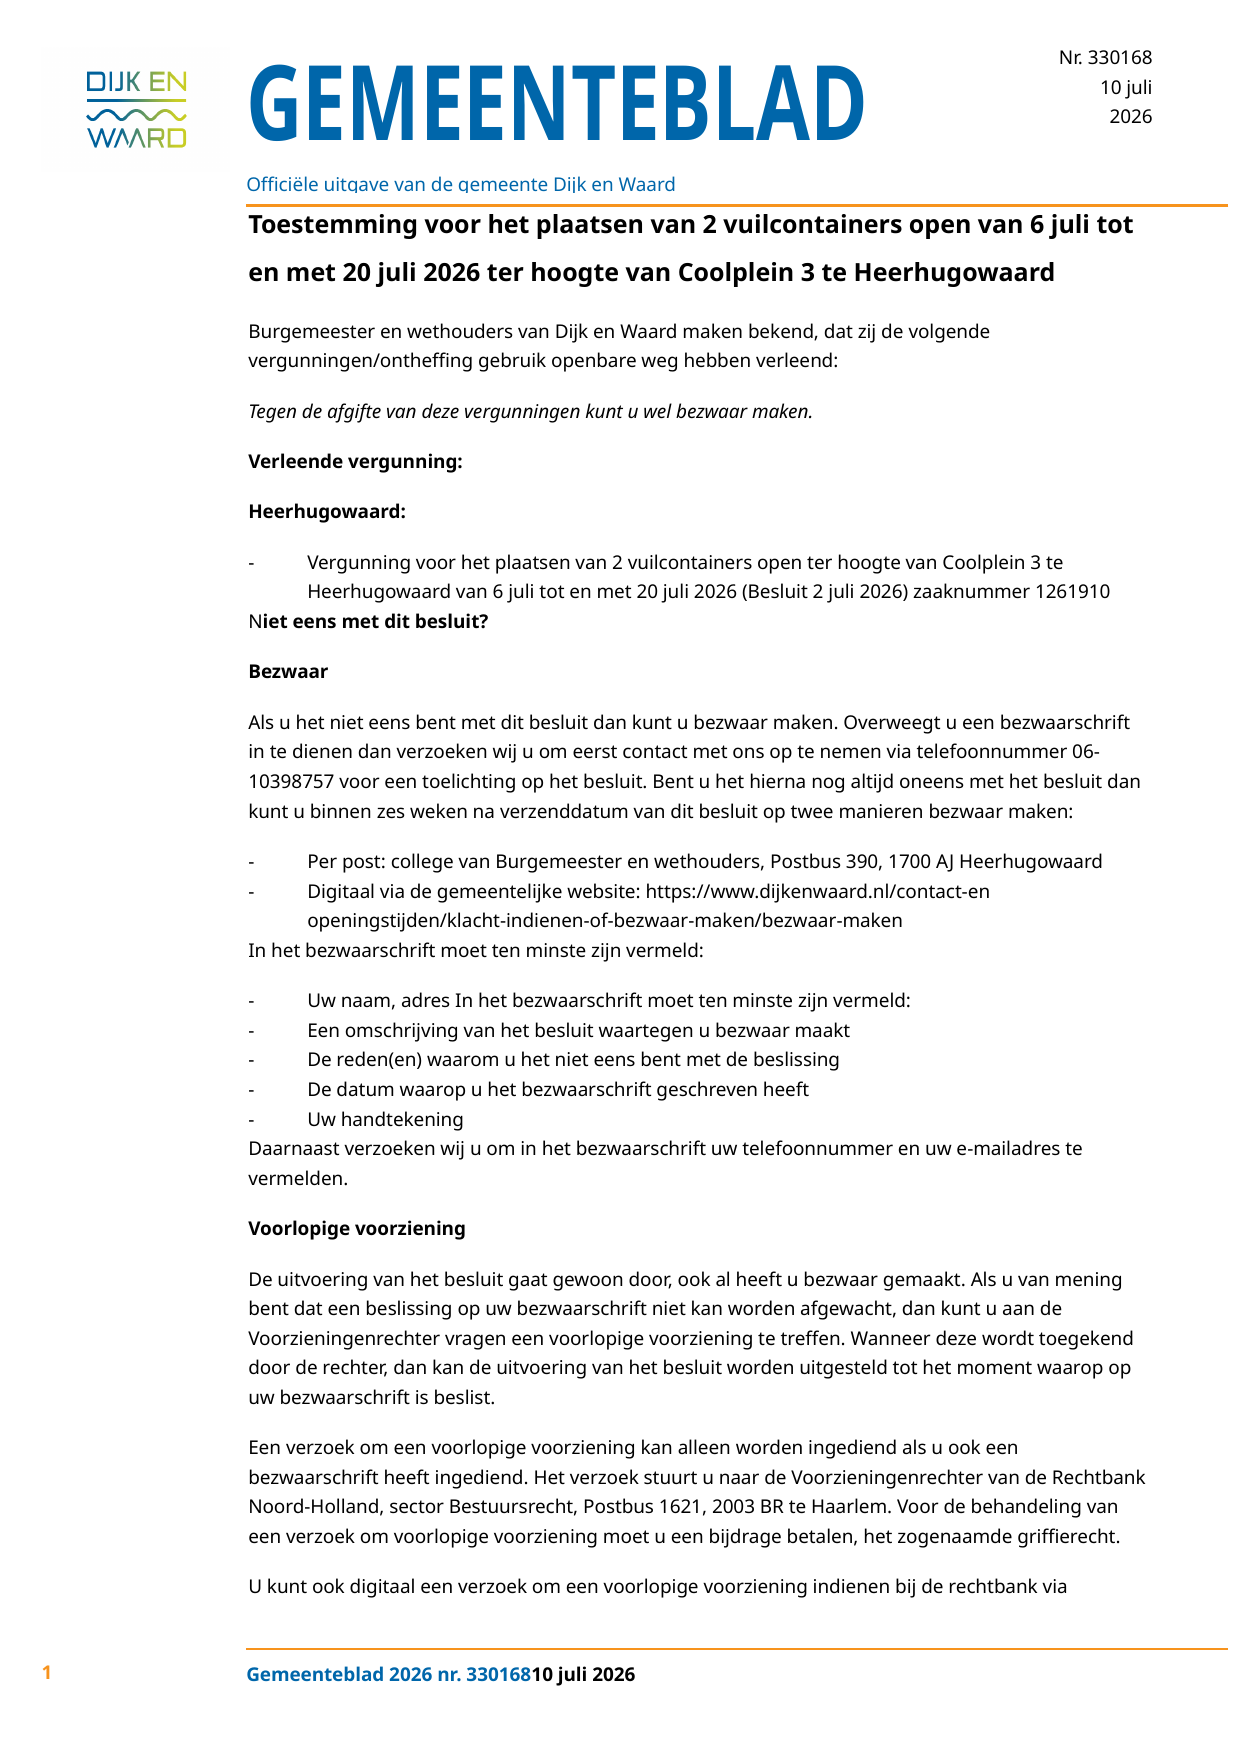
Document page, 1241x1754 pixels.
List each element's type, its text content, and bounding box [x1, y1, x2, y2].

text Toestemming voor het plaatsen van 2 vuilcontainers open van 6 juli tot en met 20 juli 2026 ter hoogte van Coolplein 3 te Heerhugowaard [248, 207, 1152, 288]
list Digitaal via de gemeentelijke website: https://www.dijkenwaard.nl/contact-en openingstijden/klacht-indienen-of-bezwaar-maken/bezwaar-maken [248, 878, 1152, 933]
text In het bezwaarschrift moet ten minste zijn vermeld: [248, 937, 1152, 963]
list Uw naam, adres In het bezwaarschrift moet ten minste zijn vermeld: [248, 987, 1152, 1013]
text Als u het niet eens bent met dit besluit dan kunt u bezwaar maken. Overweegt u een bezwaarschrift in te dienen dan verzoeken wij u om eerst contact met ons op te nemen via telefoonnummer 06-10398757 voor een toelichting op het besluit. Bent u het hierna nog altijd oneens met het besluit dan kunt u binnen zes weken na verzenddatum van dit besluit op twee manieren bezwaar maken: [248, 709, 1152, 824]
text Burgemeester en wethouders van Dijk en Waard maken bekend, dat zij de volgende vergunningen/ontheffing gebruik openbare weg hebben verleend: [248, 318, 1152, 373]
text U kunt ook digitaal een verzoek om een voorlopige voorziening indienen bij de rechtbank via [248, 1574, 1152, 1599]
list Een omschrijving van het besluit waartegen u bezwaar maakt [248, 1017, 1152, 1043]
text De uitvoering van het besluit gaat gewoon door, ook al heeft u bezwaar gemaakt. Als u van mening bent dat een beslissing op uw bezwaarschrift niet kan worden afgewacht, dan kunt u aan de Voorzieningenrechter vragen een voorlopige voorziening te treffen. Wanneer deze wordt toegekend door de rechter, dan kan de uitvoering van het besluit worden uitgesteld tot het moment waarop op uw bezwaarschrift is beslist. [248, 1266, 1152, 1410]
list Uw handtekening [248, 1106, 1152, 1132]
text Tegen de afgifte van deze vergunningen kunt u wel bezwaar maken. [248, 398, 1152, 424]
text Voorlopige voorziening [248, 1215, 1152, 1241]
list Per post: college van Burgemeester en wethouders, Postbus 390, 1700 AJ Heerhugowaard [248, 848, 1152, 874]
list De datum waarop u het bezwaarschrift geschreven heeft [248, 1076, 1152, 1102]
picture [41, 47, 231, 172]
text Daarnaast verzoeken wij u om in het bezwaarschrift uw telefoonnummer en uw e-mailadres te vermelden. [248, 1135, 1152, 1191]
list Vergunning voor het plaatsen van 2 vuilcontainers open ter hoogte van Coolplein 3 te Heerhugowaard van 6 juli tot en met 20 juli 2026 (Besluit 2 juli 2026) zaaknummer 1261910 [248, 549, 1152, 604]
text Een verzoek om een voorlopige voorziening kan alleen worden ingediend als u ook een bezwaarschrift heeft ingediend. Het verzoek stuurt u naar de Voorzieningenrechter van de Rechtbank Noord-Holland, sector Bestuursrecht, Postbus 1621, 2003 BR te Haarlem. Voor de behandeling van een verzoek om voorlopige voorziening moet u een bijdrage betalen, het zogenaamde griffierecht. [248, 1434, 1152, 1549]
list De reden(en) waarom u het niet eens bent met de beslissing [248, 1047, 1152, 1072]
text Bezwaar [248, 659, 1152, 684]
text Heerhugowaard: [248, 499, 1152, 524]
text Verleende vergunning: [248, 448, 1152, 474]
text Niet eens met dit besluit? [248, 608, 1152, 634]
